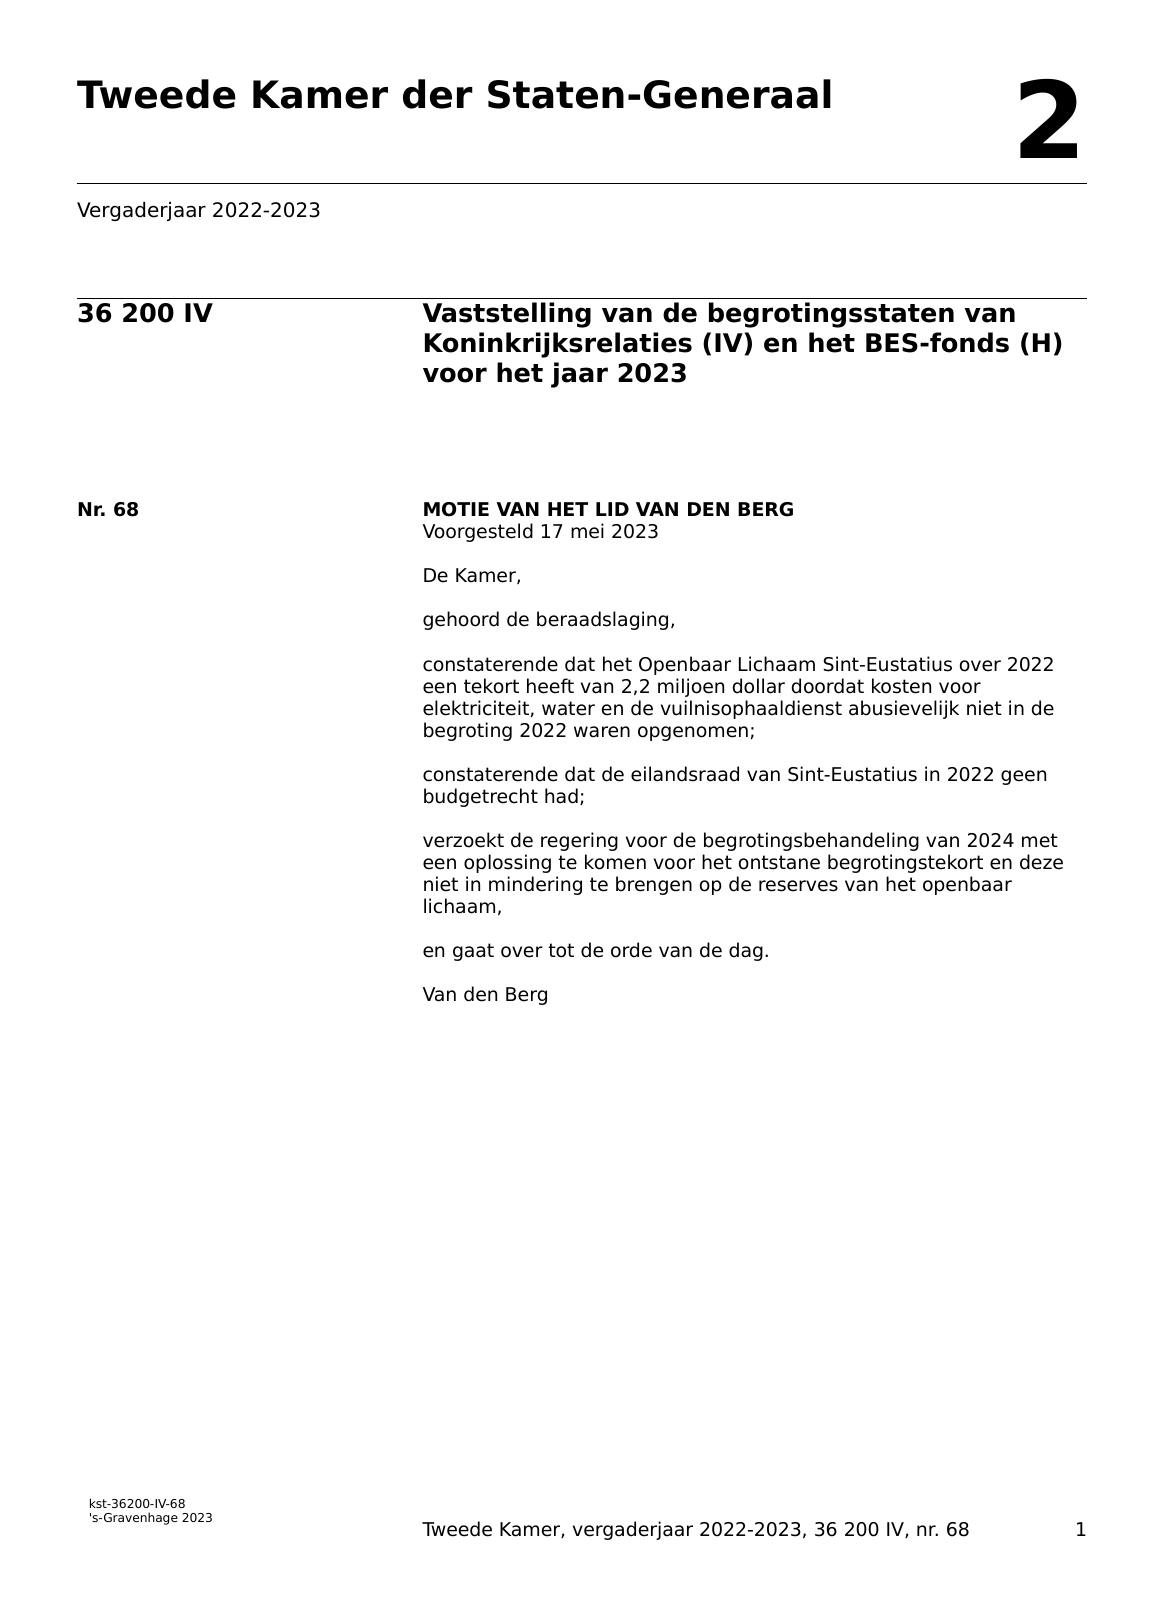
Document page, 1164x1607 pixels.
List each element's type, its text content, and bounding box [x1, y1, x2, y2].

table_header 2 [886, 59, 1087, 183]
subtitle 36 200 IV Vaststelling van de begrotingsstaten van Koninkrijksrelaties (IV) en het BES-fonds (H) voor het jaar 2023 [77, 299, 1087, 388]
text De Kamer, [422, 565, 1087, 587]
table_cell Vergaderjaar 2022-2023 [77, 184, 1087, 298]
text constaterende dat het Openbaar Lichaam Sint-Eustatius over 2022 een tekort heeft van 2,2 miljoen dollar doordat kosten voor elektriciteit, water en de vuilnisophaaldienst abusievelijk niet in de begroting 2022 waren opgenomen; [422, 653, 1087, 741]
text Van den Berg [422, 984, 1087, 1006]
text 's-Gravenhage 2023 [88, 1511, 323, 1525]
text gehoord de beraadslaging, [422, 609, 1087, 631]
text verzoekt de regering voor de begrotingsbehandeling van 2024 met een oplossing te komen voor het ontstane begrotingstekort en deze niet in mindering te brengen op de reserves van het openbaar lichaam, [422, 830, 1087, 918]
subtitle Nr. 68 MOTIE VAN HET LID VAN DEN BERG [77, 499, 1087, 521]
text constaterende dat de eilandsraad van Sint-Eustatius in 2022 geen budgetrecht had; [422, 764, 1087, 808]
text en gaat over tot de orde van de dag. [422, 940, 1087, 962]
text kst-36200-IV-68 [88, 1497, 323, 1511]
table_header Tweede Kamer der Staten-Generaal [77, 59, 886, 183]
text Voorgesteld 17 mei 2023 [422, 521, 1087, 543]
